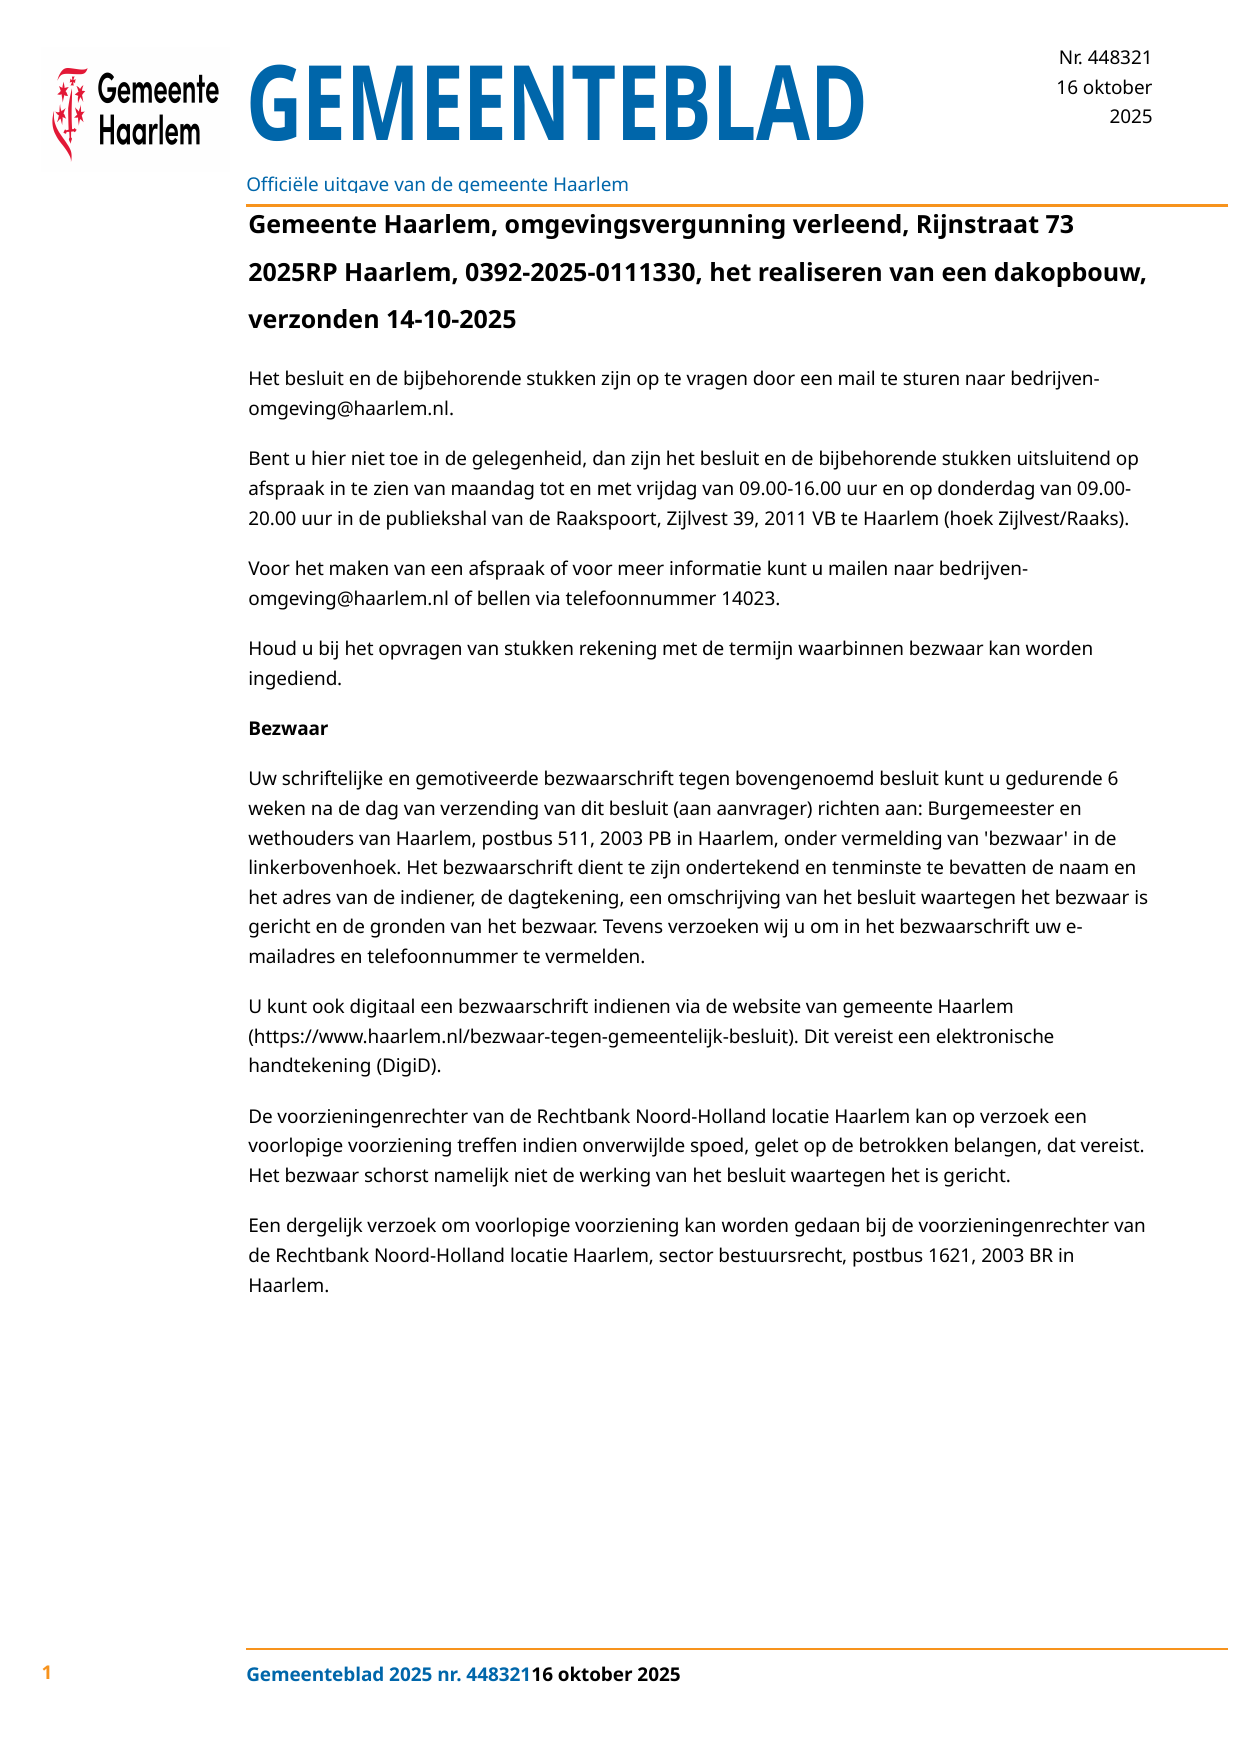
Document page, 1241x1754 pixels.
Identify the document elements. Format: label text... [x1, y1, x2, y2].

text Voor het maken van een afspraak of voor meer informatie kunt u mailen naar bedrijven-omgeving@haarlem.nl of bellen via telefoonnummer 14023. [248, 555, 1152, 610]
text Uw schriftelijke en gemotiveerde bezwaarschrift tegen bovengenoemd besluit kunt u gedurende 6 weken na de dag van verzending van dit besluit (aan aanvrager) richten aan: Burgemeester en wethouders van Haarlem, postbus 511, 2003 PB in Haarlem, onder vermelding van 'bezwaar' in de linkerbovenhoek. Het bezwaarschrift dient te zijn ondertekend en tenminste te bevatten de naam en het adres van de indiener, de dagtekening, een omschrijving van het besluit waartegen het bezwaar is gericht en de gronden van het bezwaar. Tevens verzoeken wij u om in het bezwaarschrift uw e-mailadres en telefoonnummer te vermelden. [248, 766, 1152, 969]
text Een dergelijk verzoek om voorlopige voorziening kan worden gedaan bij de voorzieningenrechter van de Rechtbank Noord-Holland locatie Haarlem, sector bestuursrecht, postbus 1621, 2003 BR in Haarlem. [248, 1213, 1152, 1297]
text Bent u hier niet toe in de gelegenheid, dan zijn het besluit en de bijbehorende stukken uitsluitend op afspraak in te zien van maandag tot en met vrijdag van 09.00-16.00 uur en op donderdag van 09.00-20.00 uur in de publiekshal van de Raakspoort, Zijlvest 39, 2011 VB te Haarlem (hoek Zijlvest/Raaks). [248, 446, 1152, 530]
text De voorzieningenrechter van de Rechtbank Noord-Holland locatie Haarlem kan op verzoek een voorlopige voorziening treffen indien onverwijlde spoed, gelet op de betrokken belangen, dat vereist. Het bezwaar schorst namelijk niet de werking van het besluit waartegen het is gericht. [248, 1103, 1152, 1188]
text Houd u bij het opvragen van stukken rekening met de termijn waarbinnen bezwaar kan worden ingediend. [248, 635, 1152, 690]
text Bezwaar [248, 715, 1152, 741]
text Gemeente Haarlem, omgevingsvergunning verleend, Rijnstraat 73 2025RP Haarlem, 0392-2025-0111330, het realiseren van een dakopbouw, verzonden 14-10-2025 [248, 207, 1152, 336]
text U kunt ook digitaal een bezwaarschrift indienen via de website van gemeente Haarlem (https://www.haarlem.nl/bezwaar-tegen-gemeentelijk-besluit). Dit vereist een elektronische handtekening (DigiD). [248, 993, 1152, 1078]
picture [41, 47, 231, 172]
text Het besluit en de bijbehorende stukken zijn op te vragen door een mail te sturen naar bedrijven-omgeving@haarlem.nl. [248, 366, 1152, 421]
